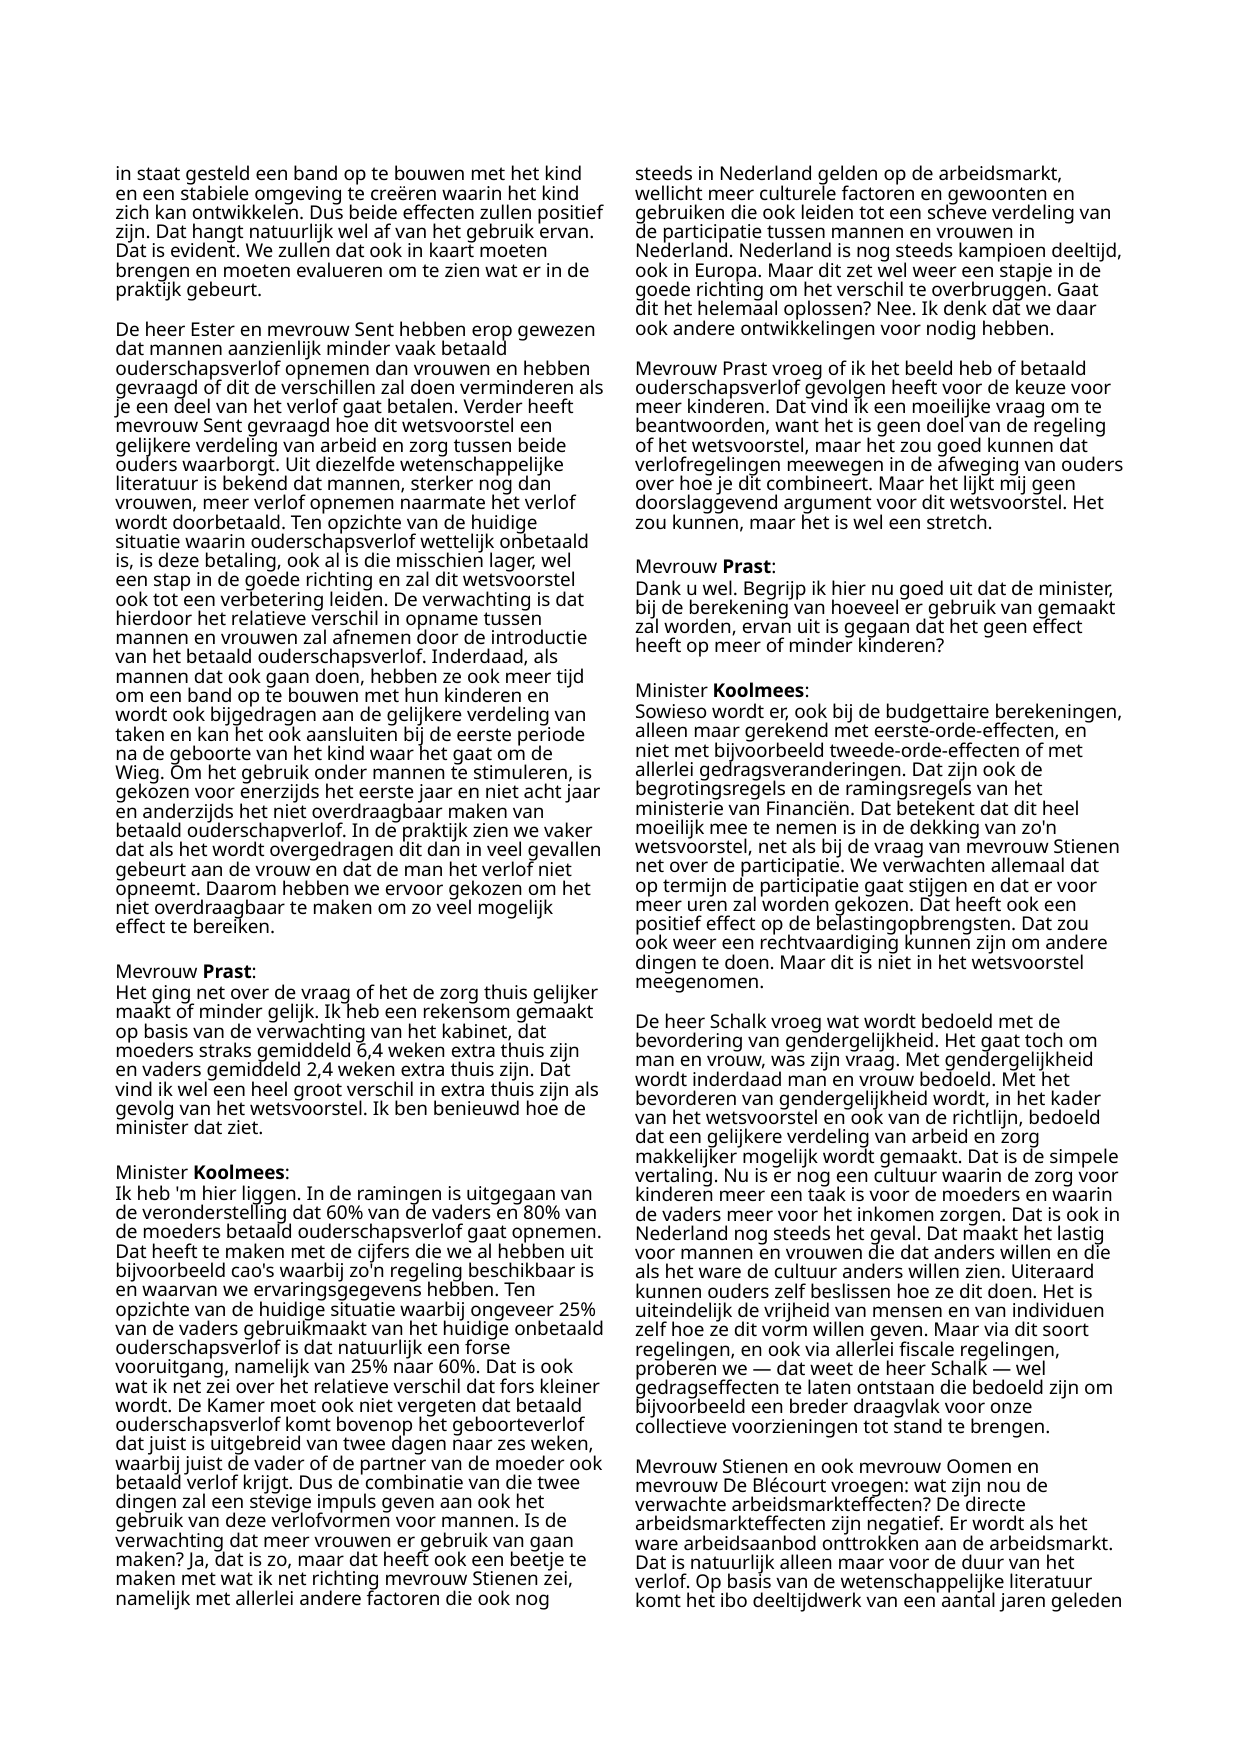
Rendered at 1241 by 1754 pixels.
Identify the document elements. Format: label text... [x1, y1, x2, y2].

text Mevrouw Stienen en ook mevrouw Oomen en mevrouw De Blécourt vroegen: wat zijn nou de verwachte arbeidsmarkteffecten? De directe arbeidsmarkteffecten zijn negatief. Er wordt als het ware arbeidsaanbod onttrokken aan de arbeidsmarkt. Dat is natuurlijk alleen maar voor de duur van het verlof. Op basis van de wetenschappelijke literatuur komt het ibo deeltijdwerk van een aantal jaren geleden [635, 1458, 1125, 1612]
text Het ging net over de vraag of het de zorg thuis gelijker maakt of minder gelijk. Ik heb een rekensom gemaakt op basis van de verwachting van het kabinet, dat moeders straks gemiddeld 6,4 weken extra thuis zijn en vaders gemiddeld 2,4 weken extra thuis zijn. Dat vind ik wel een heel groot verschil in extra thuis zijn als gevolg van het wetsvoorstel. Ik ben benieuwd hoe de minister dat ziet. [115, 984, 605, 1138]
text Ik heb 'm hier liggen. In de ramingen is uitgegaan van de veronderstelling dat 60% van de vaders en 80% van de moeders betaald ouderschapsverlof gaat opnemen. Dat heeft te maken met de cijfers die we al hebben uit bijvoorbeeld cao's waarbij zo'n regeling beschikbaar is en waarvan we ervaringsgegevens hebben. Ten opzichte van de huidige situatie waarbij ongeveer 25% van de vaders gebruikmaakt van het huidige onbetaald ouderschapsverlof is dat natuurlijk een forse vooruitgang, namelijk van 25% naar 60%. Dat is ook wat ik net zei over het relatieve verschil dat fors kleiner wordt. De Kamer moet ook niet vergeten dat betaald ouderschapsverlof komt bovenop het geboorteverlof dat juist is uitgebreid van twee dagen naar zes weken, waarbij juist de vader of de partner van de moeder ook betaald verlof krijgt. Dus de combinatie van die twee dingen zal een stevige impuls geven aan ook het gebruik van deze verlofvormen voor mannen. Is de verwachting dat meer vrouwen er gebruik van gaan maken? Ja, dat is zo, maar dat heeft ook een beetje te maken met wat ik net richting mevrouw Stienen zei, namelijk met allerlei andere factoren die ook nog [115, 1185, 605, 1609]
text De heer Schalk vroeg wat wordt bedoeld met de bevordering van gendergelijkheid. Het gaat toch om man en vrouw, was zijn vraag. Met gendergelijkheid wordt inderdaad man en vrouw bedoeld. Met het bevorderen van gendergelijkheid wordt, in het kader van het wetsvoorstel en ook van de richtlijn, bedoeld dat een gelijkere verdeling van arbeid en zorg makkelijker mogelijk wordt gemaakt. Dat is de simpele vertaling. Nu is er nog een cultuur waarin de zorg voor kinderen meer een taak is voor de moeders en waarin de vaders meer voor het inkomen zorgen. Dat is ook in Nederland nog steeds het geval. Dat maakt het lastig voor mannen en vrouwen die dat anders willen en die als het ware de cultuur anders willen zien. Uiteraard kunnen ouders zelf beslissen hoe ze dit doen. Het is uiteindelijk de vrijheid van mensen en van individuen zelf hoe ze dit vorm willen geven. Maar via dit soort regelingen, en ook via allerlei fiscale regelingen, proberen we — dat weet de heer Schalk — wel gedragseffecten te laten ontstaan die bedoeld zijn om bijvoorbeeld een breder draagvlak voor onze collectieve voorzieningen tot stand te brengen. [635, 1013, 1125, 1437]
text Minister Koolmees: [635, 677, 1125, 703]
text Mevrouw Prast: [115, 958, 605, 984]
text Mevrouw Prast: [635, 554, 1125, 579]
text Mevrouw Prast vroeg of ik het beeld heb of betaald ouderschapsverlof gevolgen heeft voor de keuze voor meer kinderen. Dat vind ik een moeilijke vraag om te beantwoorden, want het is geen doel van de regeling of het wetsvoorstel, maar het zou goed kunnen dat verlofregelingen meewegen in de afweging van ouders over hoe je dit combineert. Maar het lijkt mij geen doorslaggevend argument voor dit wetsvoorstel. Het zou kunnen, maar het is wel een stretch. [635, 359, 1125, 533]
text De heer Ester en mevrouw Sent hebben erop gewezen dat mannen aanzienlijk minder vaak betaald ouderschapsverlof opnemen dan vrouwen en hebben gevraagd of dit de verschillen zal doen verminderen als je een deel van het verlof gaat betalen. Verder heeft mevrouw Sent gevraagd hoe dit wetsvoorstel een gelijkere verdeling van arbeid en zorg tussen beide ouders waarborgt. Uit diezelfde wetenschappelijke literatuur is bekend dat mannen, sterker nog dan vrouwen, meer verlof opnemen naarmate het verlof wordt doorbetaald. Ten opzichte van de huidige situatie waarin ouderschapsverlof wettelijk onbetaald is, is deze betaling, ook al is die misschien lager, wel een stap in de goede richting en zal dit wetsvoorstel ook tot een verbetering leiden. De verwachting is dat hierdoor het relatieve verschil in opname tussen mannen en vrouwen zal afnemen door de introductie van het betaald ouderschapsverlof. Inderdaad, als mannen dat ook gaan doen, hebben ze ook meer tijd om een band op te bouwen met hun kinderen en wordt ook bijgedragen aan de gelijkere verdeling van taken en kan het ook aansluiten bij de eerste periode na de geboorte van het kind waar het gaat om de Wieg. Om het gebruik onder mannen te stimuleren, is gekozen voor enerzijds het eerste jaar en niet acht jaar en anderzijds het niet overdraagbaar maken van betaald ouderschapverlof. In de praktijk zien we vaker dat als het wordt overgedragen dit dan in veel gevallen gebeurt aan de vrouw en dat de man het verlof niet opneemt. Daarom hebben we ervoor gekozen om het niet overdraagbaar te maken om zo veel mogelijk effect te bereiken. [115, 321, 605, 938]
text in staat gesteld een band op te bouwen met het kind en een stabiele omgeving te creëren waarin het kind zich kan ontwikkelen. Dus beide effecten zullen positief zijn. Dat hangt natuurlijk wel af van het gebruik ervan. Dat is evident. We zullen dat ook in kaart moeten brengen en moeten evalueren om te zien wat er in de praktijk gebeurt. [115, 165, 605, 300]
text Dank u wel. Begrijp ik hier nu goed uit dat de minister, bij de berekening van hoeveel er gebruik van gemaakt zal worden, ervan uit is gegaan dat het geen effect heeft op meer of minder kinderen? [635, 579, 1125, 657]
text steeds in Nederland gelden op de arbeidsmarkt, wellicht meer culturele factoren en gewoonten en gebruiken die ook leiden tot een scheve verdeling van de participatie tussen mannen en vrouwen in Nederland. Nederland is nog steeds kampioen deeltijd, ook in Europa. Maar dit zet wel weer een stapje in de goede richting om het verschil te overbruggen. Gaat dit het helemaal oplossen? Nee. Ik denk dat we daar ook andere ontwikkelingen voor nodig hebben. [635, 165, 1125, 339]
text Minister Koolmees: [115, 1159, 605, 1185]
text Sowieso wordt er, ook bij de budgettaire berekeningen, alleen maar gerekend met eerste-orde-effecten, en niet met bijvoorbeeld tweede-orde-effecten of met allerlei gedragsveranderingen. Dat zijn ook de begrotingsregels en de ramingsregels van het ministerie van Financiën. Dat betekent dat dit heel moeilijk mee te nemen is in de dekking van zo'n wetsvoorstel, net als bij de vraag van mevrouw Stienen net over de participatie. We verwachten allemaal dat op termijn de participatie gaat stijgen en dat er voor meer uren zal worden gekozen. Dat heeft ook een positief effect op de belastingopbrengsten. Dat zou ook weer een rechtvaardiging kunnen zijn om andere dingen te doen. Maar dit is niet in het wetsvoorstel meegenomen. [635, 703, 1125, 992]
